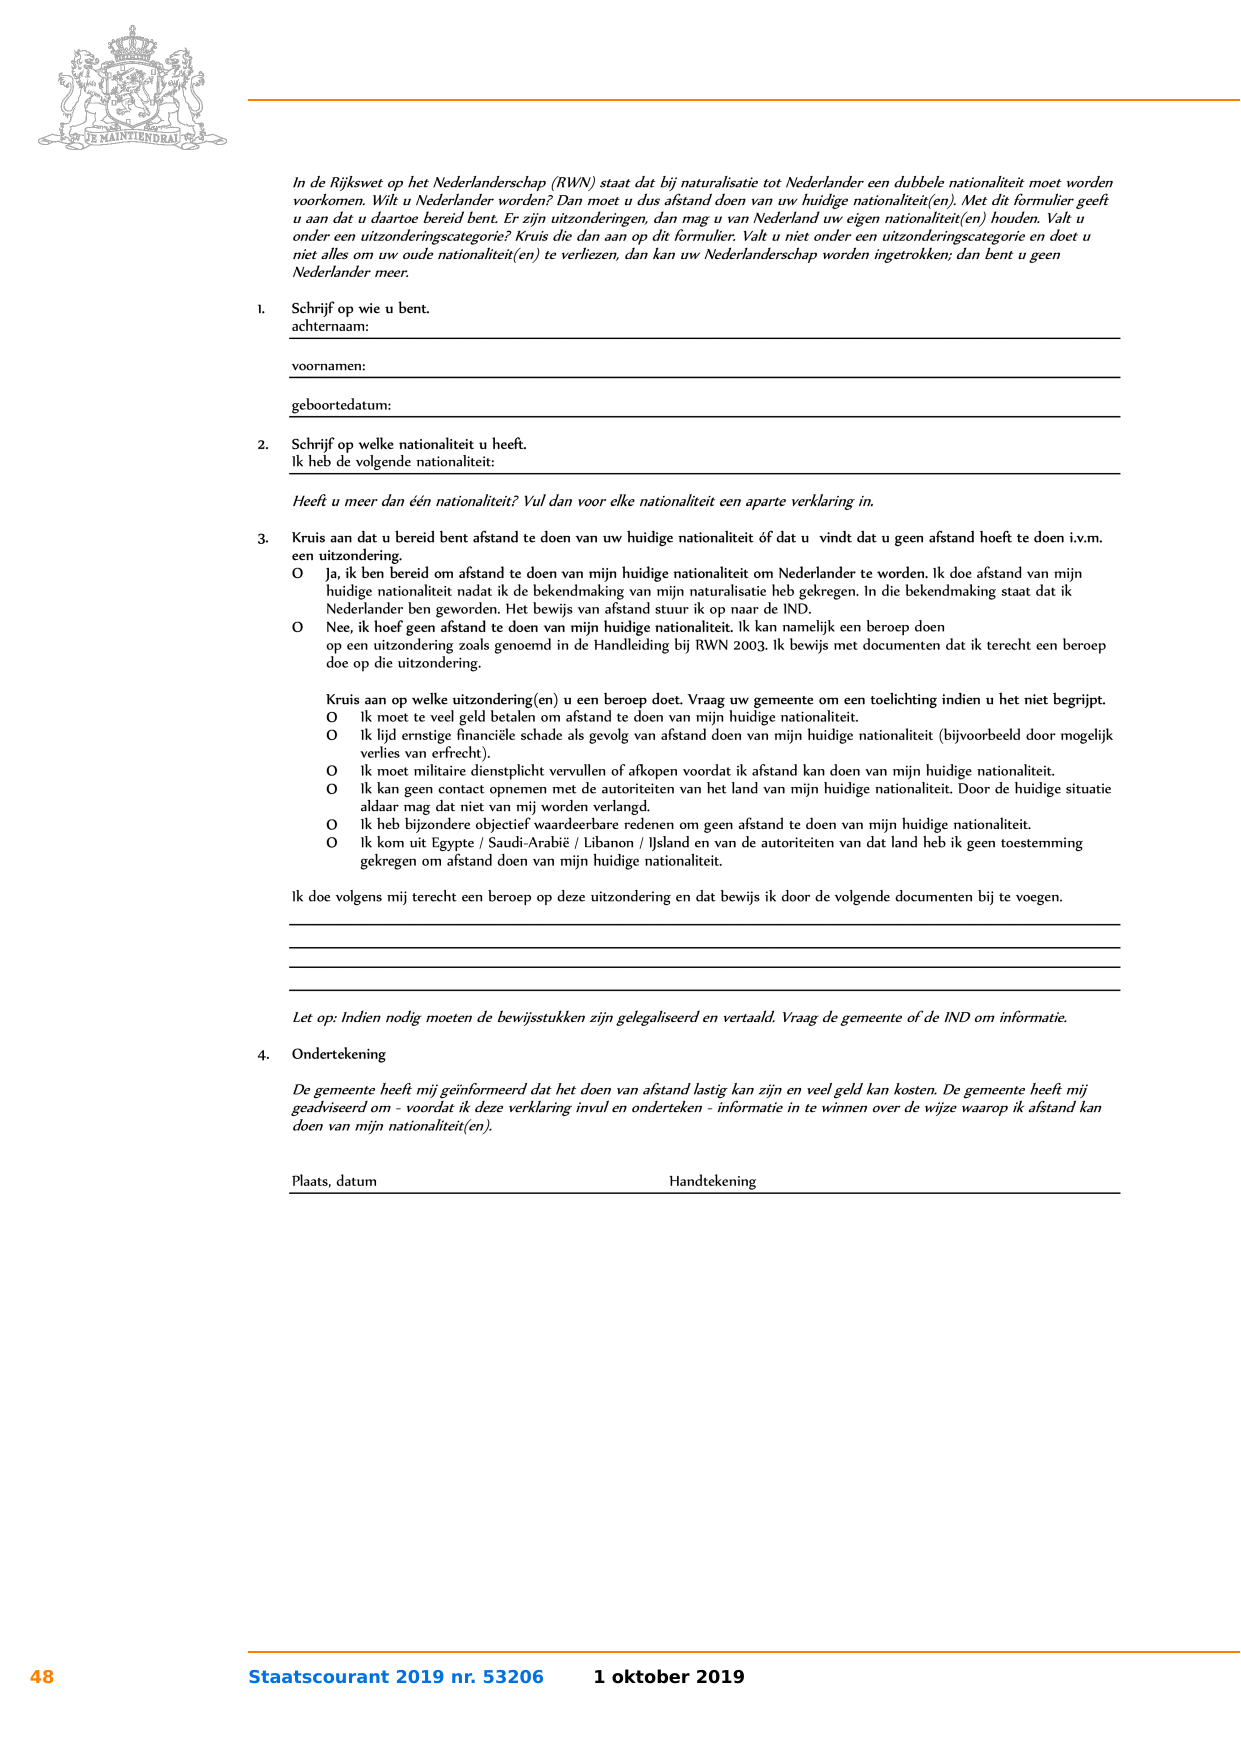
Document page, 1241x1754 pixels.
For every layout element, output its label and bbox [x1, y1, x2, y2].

picture [38, 25, 227, 150]
picture [248, 151, 1134, 1215]
